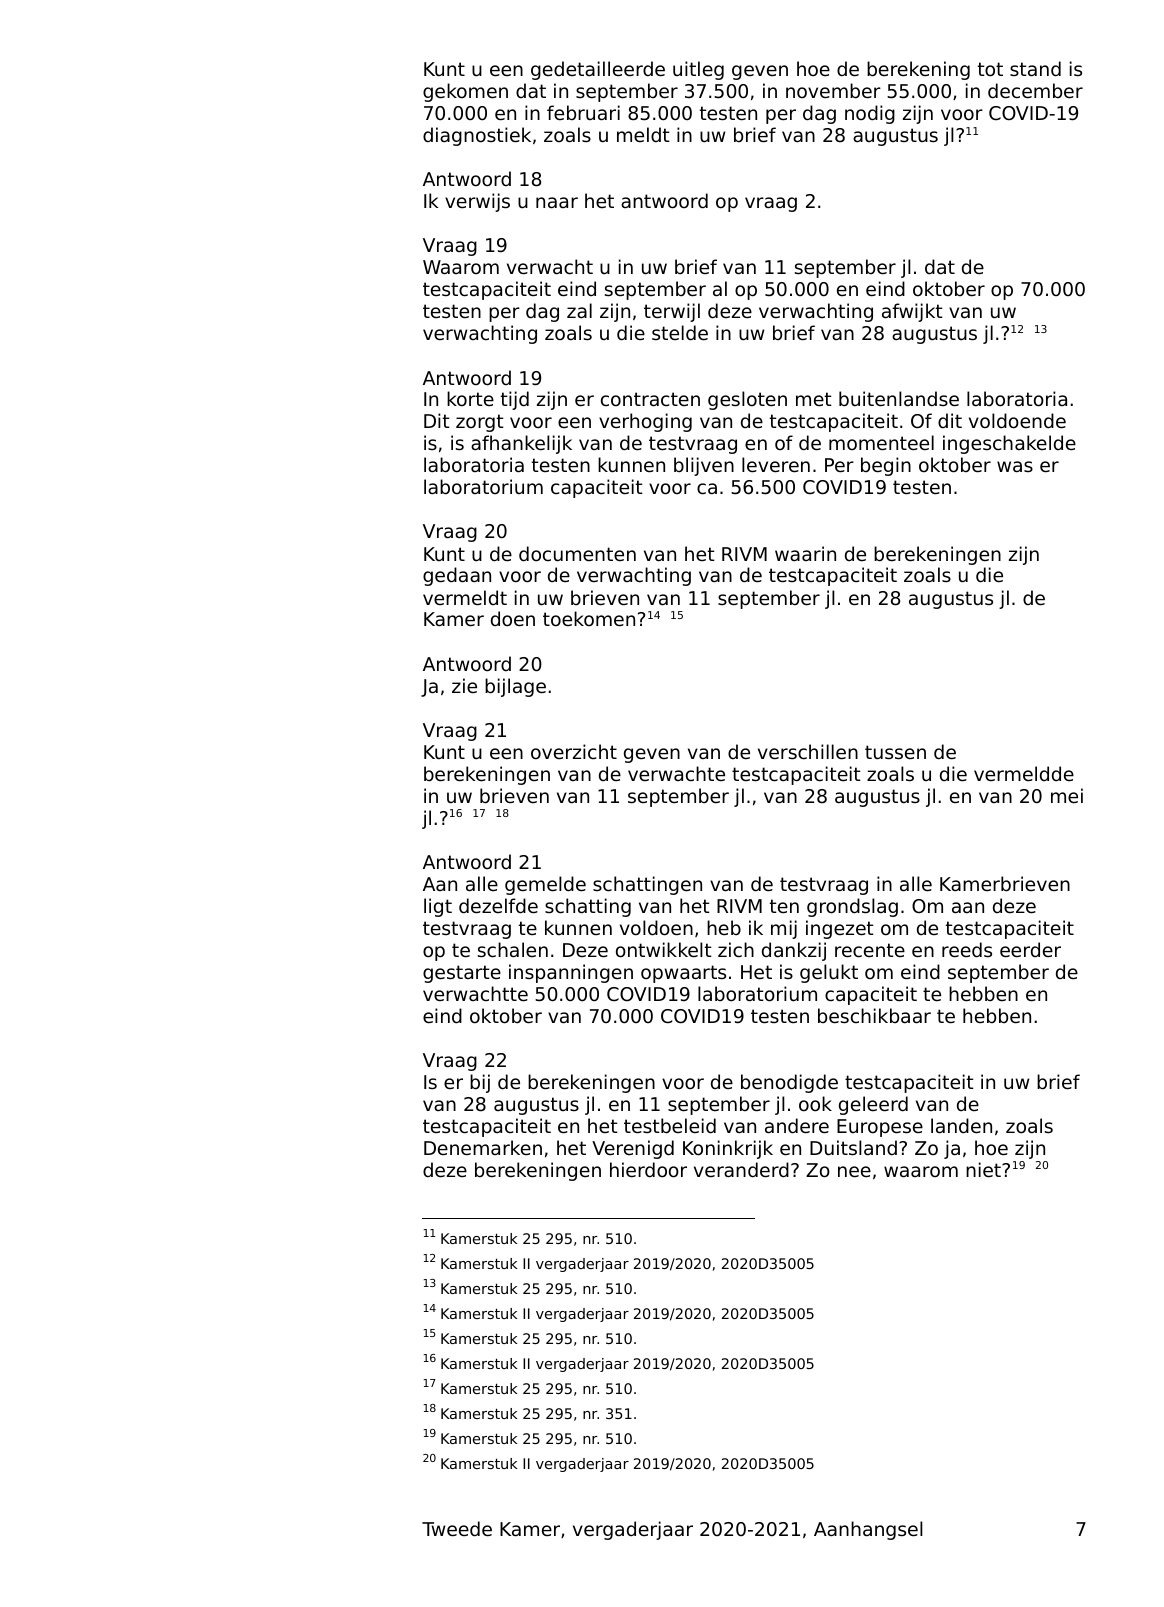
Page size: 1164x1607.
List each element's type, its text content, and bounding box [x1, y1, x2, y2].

text Antwoord 19 [422, 367, 1087, 389]
text Vraag 21 [422, 720, 1087, 742]
text Kamerstuk 25 295, nr. 510. [422, 1327, 1087, 1349]
text Kamerstuk II vergaderjaar 2019/2020, 2020D35005 [422, 1302, 1087, 1324]
text Vraag 20 [422, 521, 1087, 543]
text Kamerstuk 25 295, nr. 510. [422, 1227, 1087, 1249]
text Kunt u de documenten van het RIVM waarin de berekeningen zijn gedaan voor de verwachting van de testcapaciteit zoals u die vermeldt in uw brieven van 11 september jl. en 28 augustus jl. de Kamer doen toekomen? [422, 543, 1087, 631]
text Kamerstuk 25 295, nr. 510. [422, 1427, 1087, 1449]
text In korte tijd zijn er contracten gesloten met buitenlandse laboratoria. Dit zorgt voor een verhoging van de testcapaciteit. Of dit voldoende is, is afhankelijk van de testvraag en of de momenteel ingeschakelde laboratoria testen kunnen blijven leveren. Per begin oktober was er laboratorium capaciteit voor ca. 56.500 COVID19 testen. [422, 389, 1087, 499]
text Antwoord 18 [422, 169, 1087, 191]
text Kamerstuk 25 295, nr. 351. [422, 1402, 1087, 1424]
text Vraag 19 [422, 235, 1087, 257]
text Antwoord 21 [422, 852, 1087, 874]
text Kamerstuk II vergaderjaar 2019/2020, 2020D35005 [422, 1452, 1087, 1474]
text Kamerstuk 25 295, nr. 510. [422, 1277, 1087, 1299]
text Antwoord 20 [422, 653, 1087, 676]
text Kamerstuk 25 295, nr. 510. [422, 1377, 1087, 1399]
text Kamerstuk II vergaderjaar 2019/2020, 2020D35005 [422, 1352, 1087, 1374]
text Kunt u een gedetailleerde uitleg geven hoe de berekening tot stand is gekomen dat in september 37.500, in november 55.000, in december 70.000 en in februari 85.000 testen per dag nodig zijn voor COVID-19 diagnostiek, zoals u meldt in uw brief van 28 augustus jl? [422, 59, 1087, 147]
text Kamerstuk II vergaderjaar 2019/2020, 2020D35005 [422, 1252, 1087, 1274]
text Ik verwijs u naar het antwoord op vraag 2. [422, 191, 1087, 213]
text Waarom verwacht u in uw brief van 11 september jl. dat de testcapaciteit eind september al op 50.000 en eind oktober op 70.000 testen per dag zal zijn, terwijl deze verwachting afwijkt van uw verwachting zoals u die stelde in uw brief van 28 augustus jl.? [422, 257, 1087, 345]
text Is er bij de berekeningen voor de benodigde testcapaciteit in uw brief van 28 augustus jl. en 11 september jl. ook geleerd van de testcapaciteit en het testbeleid van andere Europese landen, zoals Denemarken, het Verenigd Koninkrijk en Duitsland? Zo ja, hoe zijn deze berekeningen hierdoor veranderd? Zo nee, waarom niet? [422, 1072, 1087, 1182]
text Vraag 22 [422, 1050, 1087, 1072]
text Kunt u een overzicht geven van de verschillen tussen de berekeningen van de verwachte testcapaciteit zoals u die vermeldde in uw brieven van 11 september jl., van 28 augustus jl. en van 20 mei jl.? [422, 742, 1087, 829]
text Aan alle gemelde schattingen van de testvraag in alle Kamerbrieven ligt dezelfde schatting van het RIVM ten grondslag. Om aan deze testvraag te kunnen voldoen, heb ik mij ingezet om de testcapaciteit op te schalen. Deze ontwikkelt zich dankzij recente en reeds eerder gestarte inspanningen opwaarts. Het is gelukt om eind september de verwachtte 50.000 COVID19 laboratorium capaciteit te hebben en eind oktober van 70.000 COVID19 testen beschikbaar te hebben. [422, 874, 1087, 1028]
text Ja, zie bijlage. [422, 676, 1087, 697]
